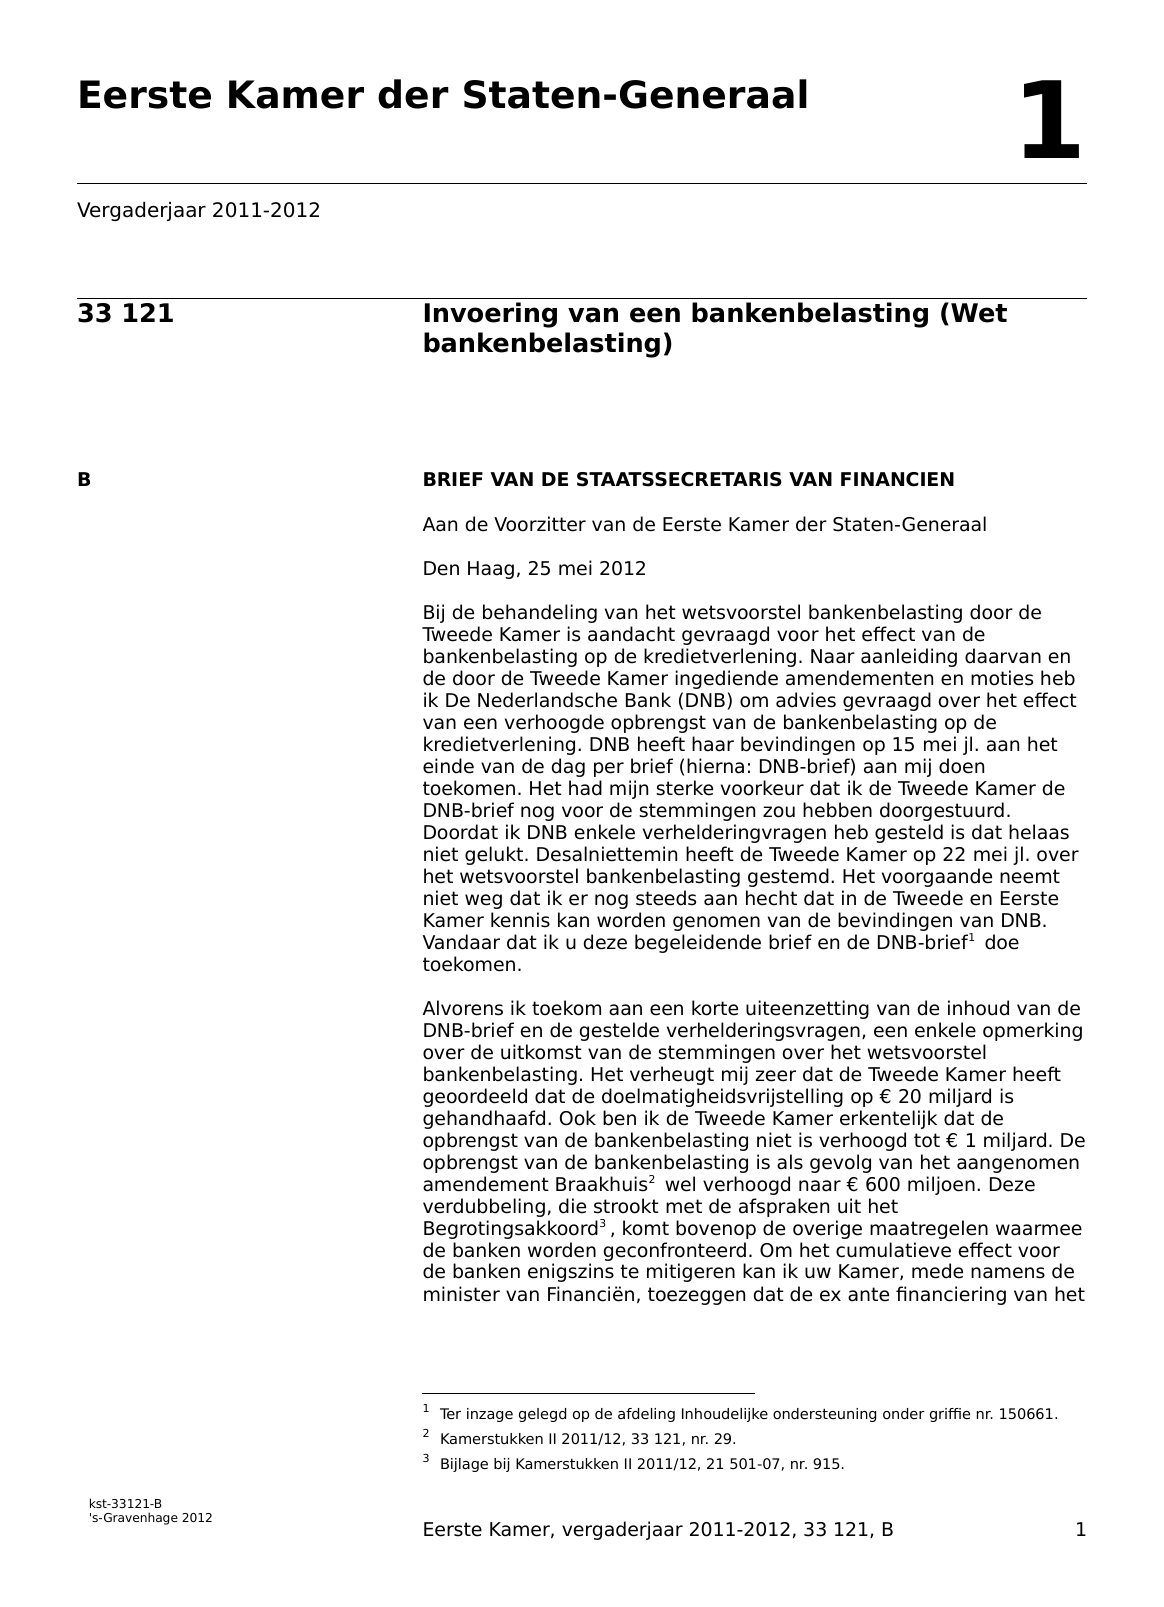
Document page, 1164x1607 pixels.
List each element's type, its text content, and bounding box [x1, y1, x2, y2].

table_header 1 [886, 59, 1087, 183]
text Alvorens ik toekom aan een korte uiteenzetting van de inhoud van de DNB-brief en de gestelde verhelderingsvragen, een enkele opmerking over de uitkomst van de stemmingen over het wetsvoorstel bankenbelasting. Het verheugt mij zeer dat de Tweede Kamer heeft geoordeeld dat de doelmatigheidsvrijstelling op € 20 miljard is gehandhaafd. Ook ben ik de Tweede Kamer erkentelijk dat de opbrengst van de bankenbelasting niet is verhoogd tot € 1 miljard. De opbrengst van de bankenbelasting is als gevolg van het aangenomen amendement Braakhuis wel verhoogd naar € 600 miljoen. Deze verdubbeling, die strookt met de afspraken uit het Begrotingsakkoord, komt bovenop de overige maatregelen waarmee de banken worden geconfronteerd. Om het cumulatieve effect voor de banken enigszins te mitigeren kan ik uw Kamer, mede namens de minister van Financiën, toezeggen dat de ex ante financiering van het [422, 998, 1087, 1305]
table_header Eerste Kamer der Staten-Generaal [77, 59, 886, 183]
subtitle B BRIEF VAN DE STAATSSECRETARIS VAN FINANCIEN [77, 469, 1087, 491]
text Bij de behandeling van het wetsvoorstel bankenbelasting door de Tweede Kamer is aandacht gevraagd voor het effect van de bankenbelasting op de kredietverlening. Naar aanleiding daarvan en de door de Tweede Kamer ingediende amendementen en moties heb ik De Nederlandsche Bank (DNB) om advies gevraagd over het effect van een verhoogde opbrengst van de bankenbelasting op de kredietverlening. DNB heeft haar bevindingen op 15 mei jl. aan het einde van de dag per brief (hierna: DNB-brief) aan mij doen toekomen. Het had mijn sterke voorkeur dat ik de Tweede Kamer de DNB-brief nog voor de stemmingen zou hebben doorgestuurd. Doordat ik DNB enkele verhelderingvragen heb gesteld is dat helaas niet gelukt. Desalniettemin heeft de Tweede Kamer op 22 mei jl. over het wetsvoorstel bankenbelasting gestemd. Het voorgaande neemt niet weg dat ik er nog steeds aan hecht dat in de Tweede en Eerste Kamer kennis kan worden genomen van de bevindingen van DNB. Vandaar dat ik u deze begeleidende brief en de DNB-brief doe toekomen. [422, 602, 1087, 976]
text kst-33121-B [88, 1497, 323, 1511]
text Bijlage bij Kamerstukken II 2011/12, 21 501-07, nr. 915. [422, 1452, 1087, 1474]
table_cell Vergaderjaar 2011-2012 [77, 184, 1087, 298]
text Den Haag, 25 mei 2012 [422, 558, 1087, 580]
text Ter inzage gelegd op de afdeling Inhoudelijke ondersteuning onder griffie nr. 150661. [422, 1402, 1087, 1424]
text Aan de Voorzitter van de Eerste Kamer der Staten-Generaal [422, 513, 1087, 536]
subtitle 33 121 Invoering van een bankenbelasting (Wet bankenbelasting) [77, 299, 1087, 358]
text Kamerstukken II 2011/12, 33 121, nr. 29. [422, 1427, 1087, 1449]
text 's-Gravenhage 2012 [88, 1511, 323, 1525]
